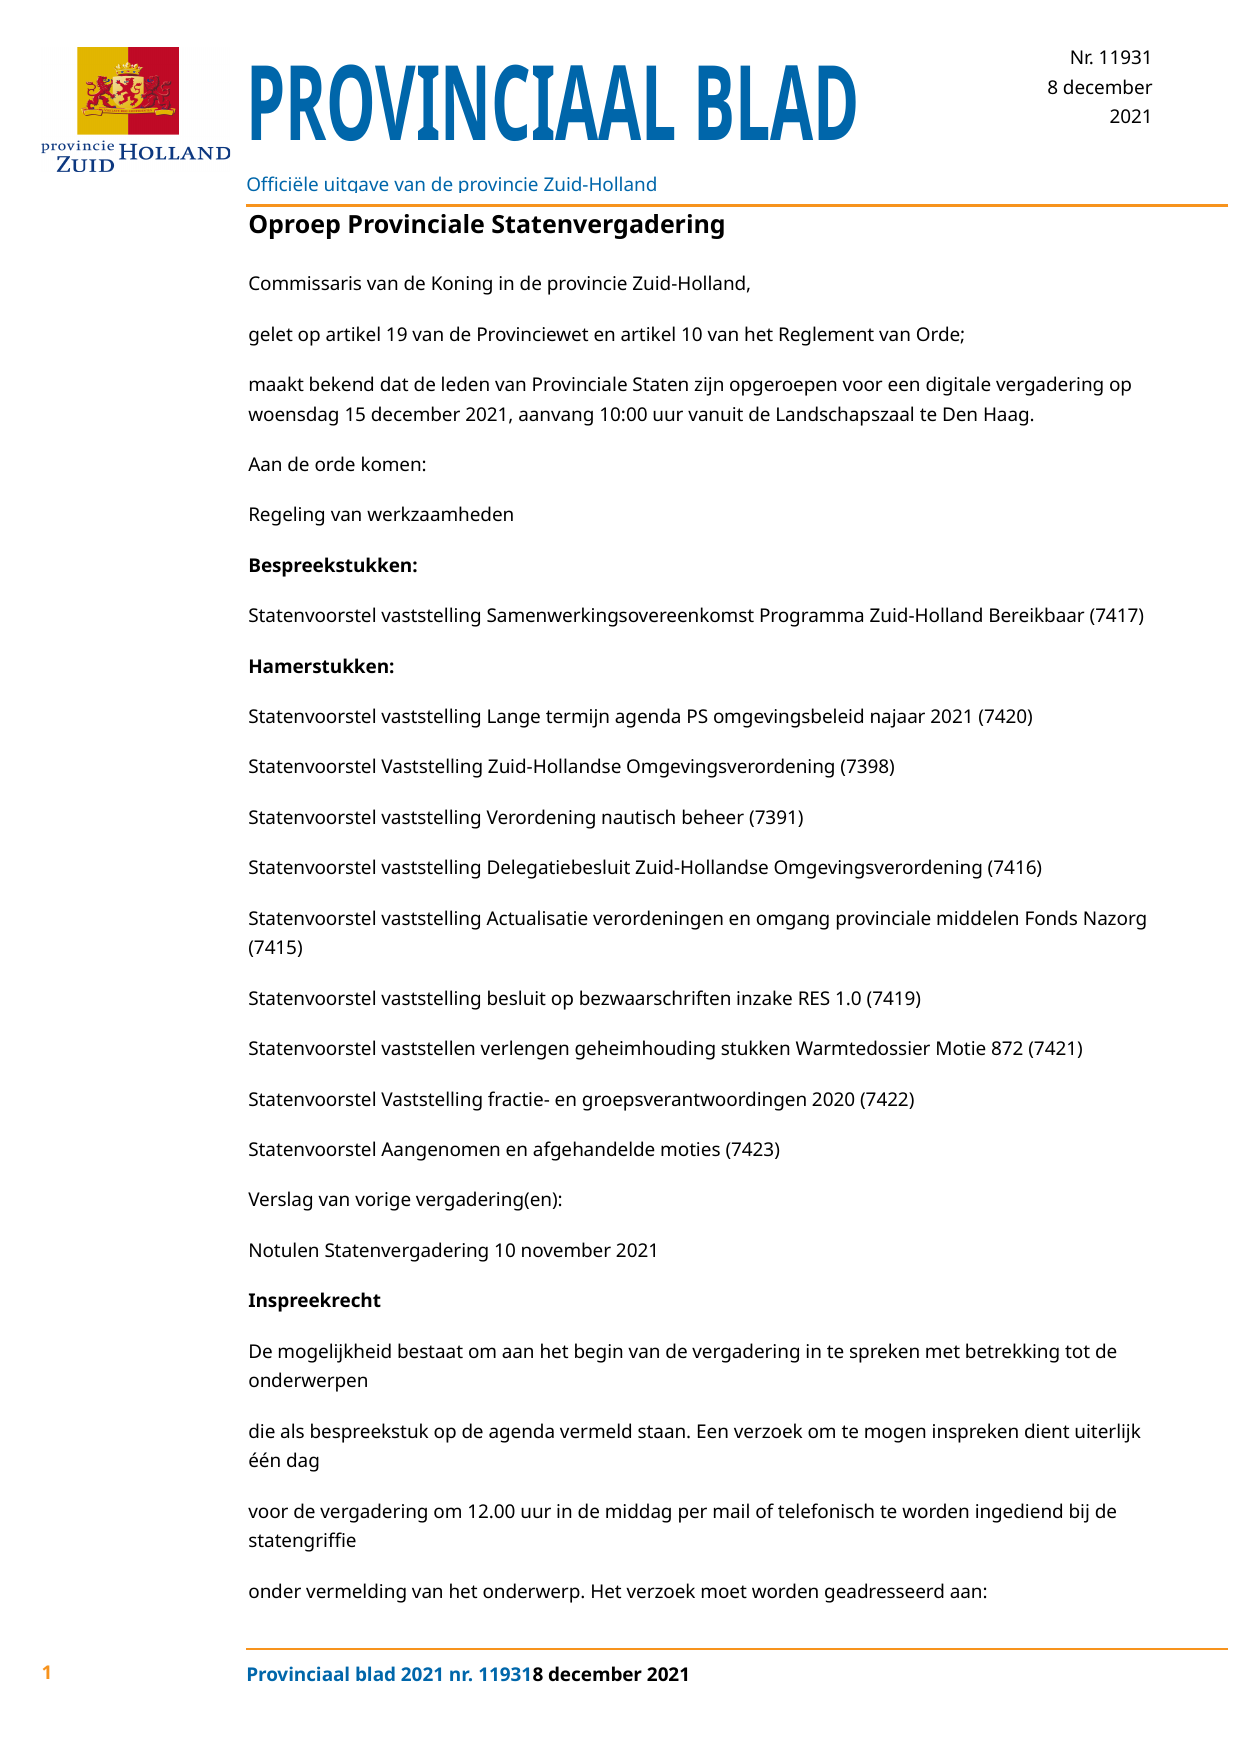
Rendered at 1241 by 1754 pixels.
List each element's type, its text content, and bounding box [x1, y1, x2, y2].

text voor de vergadering om 12.00 uur in de middag per mail of telefonisch te worden ingediend bij de statengriffie [248, 1498, 1152, 1553]
text Statenvoorstel Vaststelling fractie- en groepsverantwoordingen 2020 (7422) [248, 1086, 1152, 1111]
text De mogelijkheid bestaat om aan het begin van de vergadering in te spreken met betrekking tot de onderwerpen [248, 1338, 1152, 1393]
text Bespreekstukken: [248, 552, 1152, 578]
text Aan de orde komen: [248, 451, 1152, 477]
text Regeling van werkzaamheden [248, 502, 1152, 527]
text gelet op artikel 19 van de Provinciewet en artikel 10 van het Reglement van Orde; [248, 321, 1152, 346]
text onder vermelding van het onderwerp. Het verzoek moet worden geadresseerd aan: [248, 1578, 1152, 1603]
text Statenvoorstel vaststelling Delegatiebesluit Zuid-Hollandse Omgevingsverordening (7416) [248, 854, 1152, 880]
text Statenvoorstel vaststelling Actualisatie verordeningen en omgang provinciale middelen Fonds Nazorg (7415) [248, 905, 1152, 960]
text Statenvoorstel Vaststelling Zuid-Hollandse Omgevingsverordening (7398) [248, 754, 1152, 779]
text Hamerstukken: [248, 653, 1152, 678]
text die als bespreekstuk op de agenda vermeld staan. Een verzoek om te mogen inspreken dient uiterlijk één dag [248, 1418, 1152, 1473]
text Statenvoorstel vaststellen verlengen geheimhouding stukken Warmtedossier Motie 872 (7421) [248, 1035, 1152, 1061]
text Statenvoorstel vaststelling Samenwerkingsovereenkomst Programma Zuid-Holland Bereikbaar (7417) [248, 602, 1152, 628]
text Inspreekrecht [248, 1287, 1152, 1313]
picture [41, 47, 231, 172]
text Statenvoorstel vaststelling besluit op bezwaarschriften inzake RES 1.0 (7419) [248, 985, 1152, 1011]
text maakt bekend dat de leden van Provinciale Staten zijn opgeroepen voor een digitale vergadering op woensdag 15 december 2021, aanvang 10:00 uur vanuit de Landschapszaal te Den Haag. [248, 371, 1152, 426]
text Statenvoorstel Aangenomen en afgehandelde moties (7423) [248, 1136, 1152, 1162]
text Statenvoorstel vaststelling Lange termijn agenda PS omgevingsbeleid najaar 2021 (7420) [248, 703, 1152, 729]
text Notulen Statenvergadering 10 november 2021 [248, 1237, 1152, 1263]
text Statenvoorstel vaststelling Verordening nautisch beheer (7391) [248, 804, 1152, 830]
text Commissaris van de Koning in de provincie Zuid-Holland, [248, 270, 1152, 296]
text Oproep Provinciale Statenvergadering [248, 207, 1152, 241]
text Verslag van vorige vergadering(en): [248, 1187, 1152, 1212]
